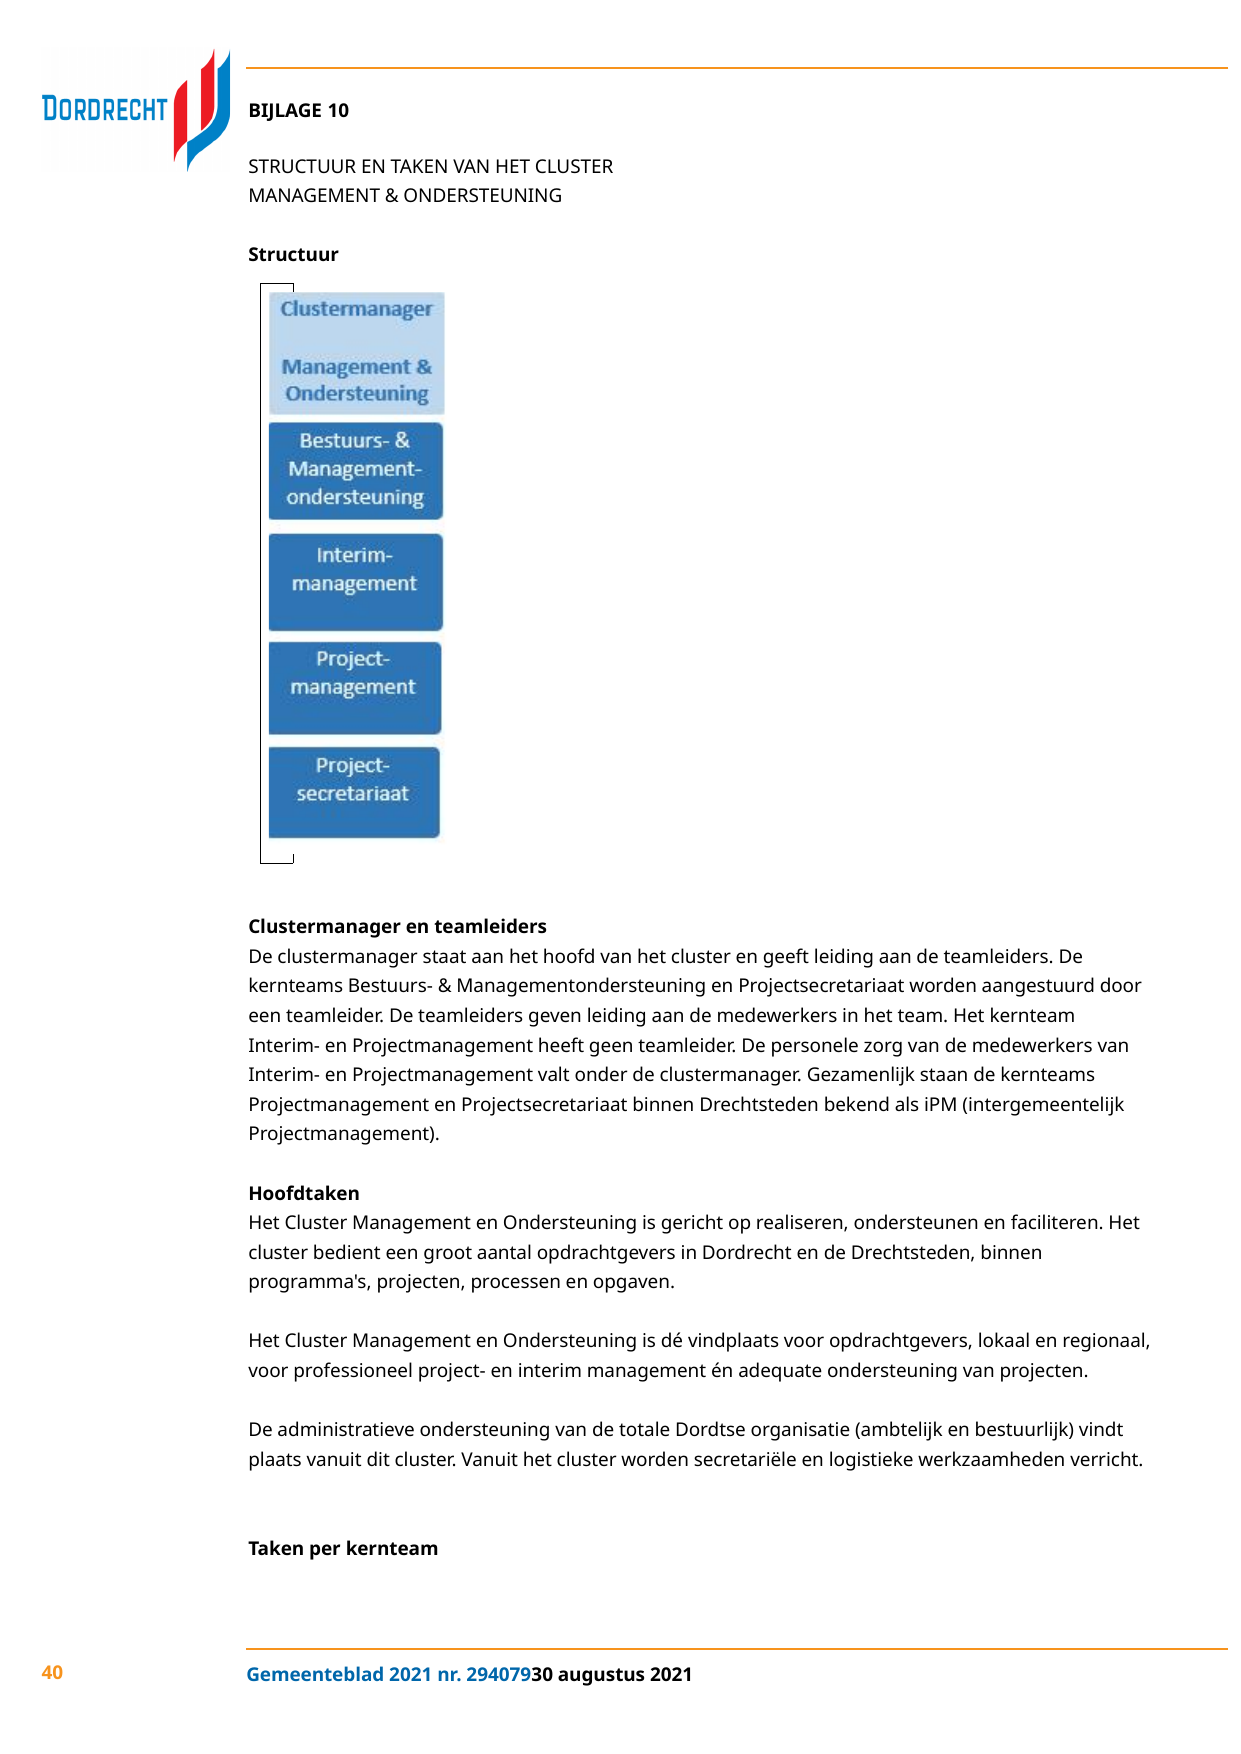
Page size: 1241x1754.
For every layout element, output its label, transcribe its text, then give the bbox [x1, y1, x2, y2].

text Hoofdtaken [248, 1180, 1152, 1206]
text BIJLAGE 10 [248, 95, 1152, 123]
text Taken per kernteam [248, 1535, 1152, 1561]
text Clustermanager en teamleiders [248, 913, 1152, 939]
picture [41, 47, 231, 172]
text Het Cluster Management en Ondersteuning is gericht op realiseren, ondersteunen en faciliteren. Het cluster bedient een groot aantal opdrachtgevers in Dordrecht en de Drechtsteden, binnen programma's, projecten, processen en opgaven. [248, 1209, 1152, 1294]
picture [268, 292, 448, 854]
text De administratieve ondersteuning van de totale Dordtse organisatie (ambtelijk en bestuurlijk) vindt plaats vanuit dit cluster. Vanuit het cluster worden secretariële en logistieke werkzaamheden verricht. [248, 1416, 1152, 1472]
text Structuur [248, 242, 1152, 267]
text STRUCTUUR EN TAKEN VAN HET CLUSTER [248, 153, 1152, 179]
text MANAGEMENT & ONDERSTEUNING [248, 182, 1152, 208]
text Het Cluster Management en Ondersteuning is dé vindplaats voor opdrachtgevers, lokaal en regionaal, voor professioneel project- en interim management én adequate ondersteuning van projecten. [248, 1328, 1152, 1383]
text De clustermanager staat aan het hoofd van het cluster en geeft leiding aan de teamleiders. De kernteams Bestuurs- & Managementondersteuning en Projectsecretariaat worden aangestuurd door een teamleider. De teamleiders geven leiding aan de medewerkers in het team. Het kernteam Interim- en Projectmanagement heeft geen teamleider. De personele zorg van de medewerkers van Interim- en Projectmanagement valt onder de clustermanager. Gezamenlijk staan de kernteams Projectmanagement en Projectsecretariaat binnen Drechtsteden bekend als iPM (intergemeentelijk Projectmanagement). [248, 943, 1152, 1146]
